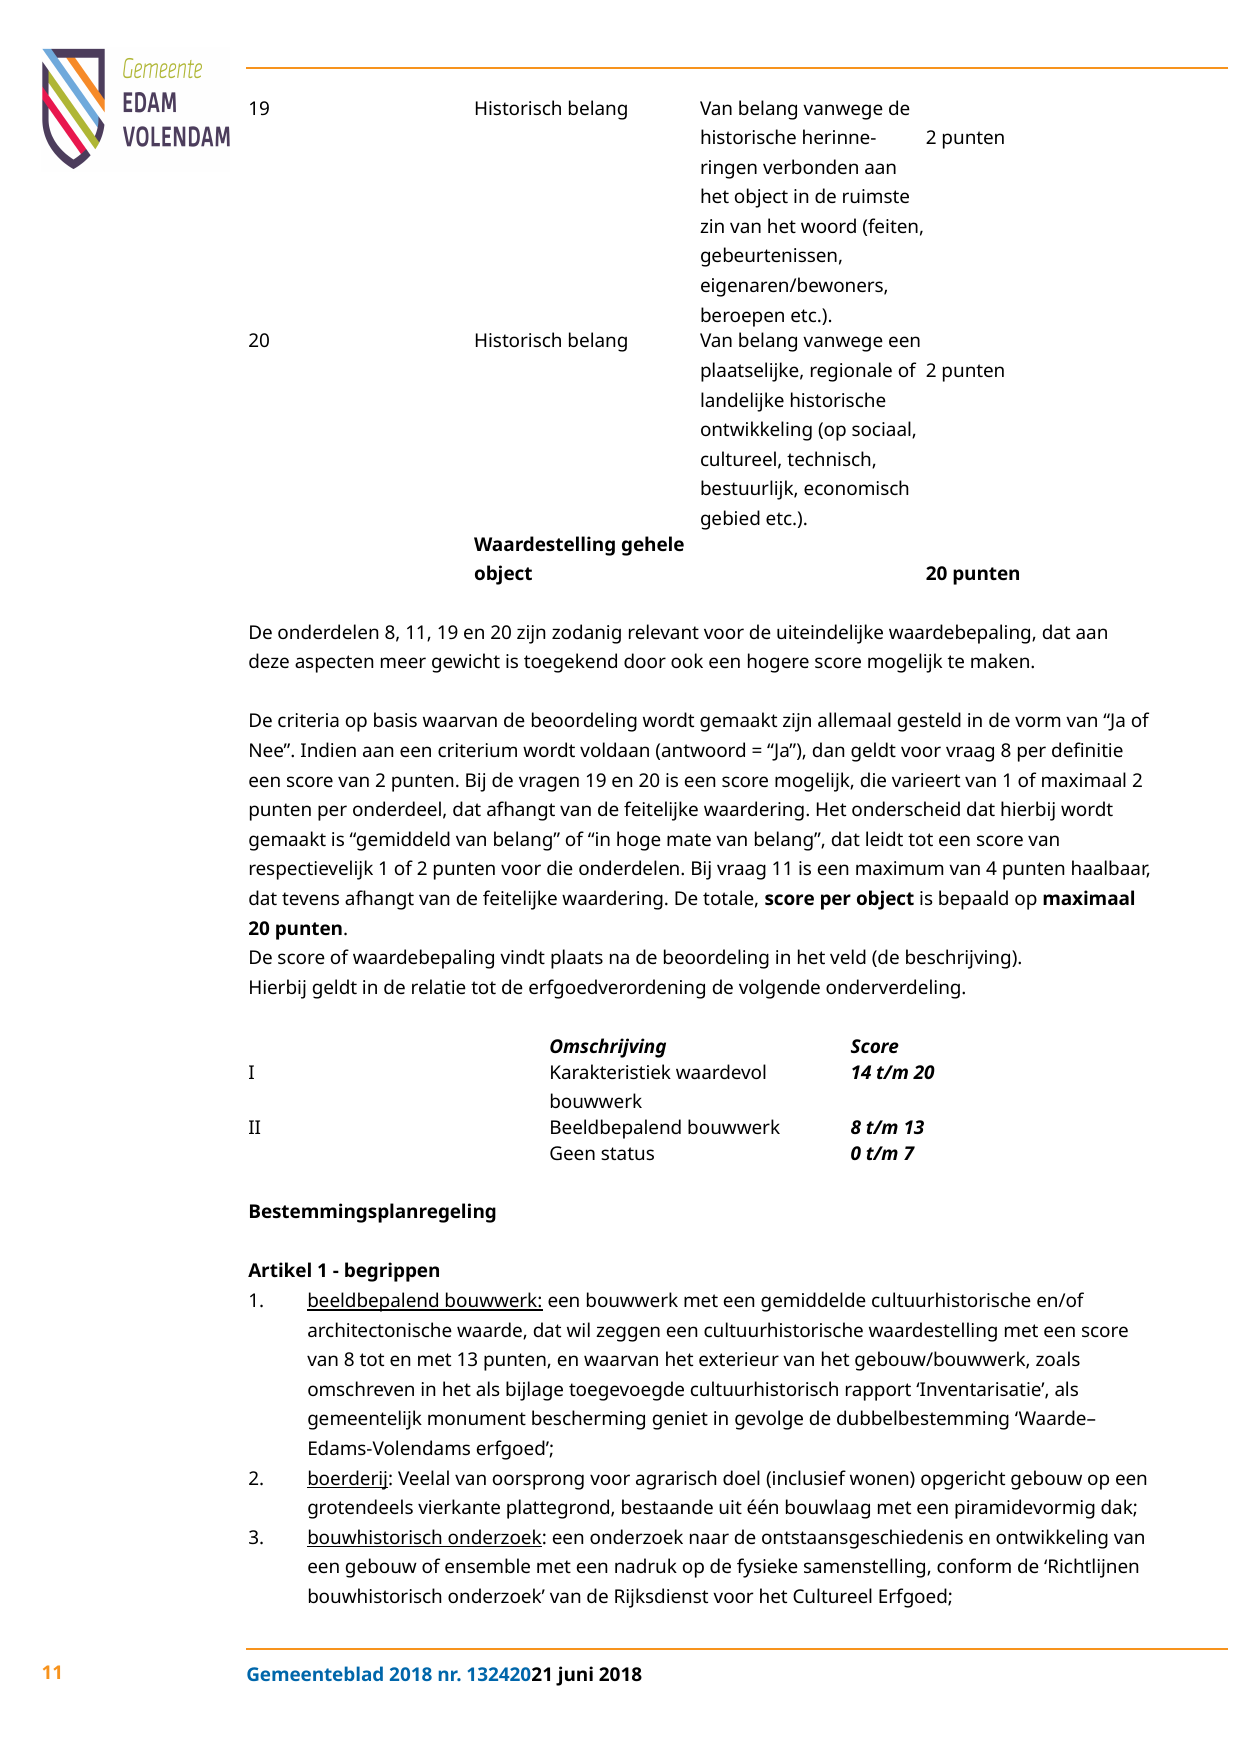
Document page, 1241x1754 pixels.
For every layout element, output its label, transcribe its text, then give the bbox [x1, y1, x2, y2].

text Bestemmingsplanregeling [248, 1198, 1152, 1224]
table_cell Beeldbepalend bouwwerk [549, 1114, 850, 1140]
table_cell Van belang vanwege een plaatselijke, regionale of landelijke historische ontwikkeling (op sociaal, cultureel, technisch, bestuurlijk, economisch gebied etc.). [700, 328, 926, 531]
text Hierbij geldt in de relatie tot de erfgoedverordening de volgende onderverdeling. [248, 974, 1152, 1000]
table_header Omschrijving [549, 1033, 850, 1059]
text De score of waardebepaling vindt plaats na de beoordeling in het veld (de beschrijving). [248, 944, 1152, 970]
table_cell Karakteristiek waardevol bouwwerk [549, 1059, 850, 1114]
list bouwhistorisch onderzoek: een onderzoek naar de ontstaansgeschiedenis en ontwikkeling van een gebouw of ensemble met een nadruk op de fysieke samenstelling, conform de ‘Richtlijnen bouwhistorisch onderzoek’ van de Rijksdienst voor het Cultureel Erfgoed; [248, 1524, 1152, 1609]
text De onderdelen 8, 11, 19 en 20 zijn zodanig relevant voor de uiteindelijke waardebepaling, dat aan deze aspecten meer gewicht is toegekend door ook een hogere score mogelijk te maken. [248, 619, 1152, 674]
table_cell 2 punten [926, 95, 1152, 328]
list boerderij: Veelal van oorsprong voor agrarisch doel (inclusief wonen) opgericht gebouw op een grotendeels vierkante plattegrond, bestaande uit één bouwlaag met een piramidevormig dak; [248, 1465, 1152, 1520]
table_cell [700, 531, 926, 586]
table_cell 2 punten [926, 328, 1152, 531]
table_cell I [248, 1059, 549, 1114]
table_cell Van belang vanwege de historische herinne-ringen verbonden aan het object in de ruimste zin van het woord (feiten, gebeurtenissen, eigenaren/bewoners, beroepen etc.). [700, 95, 926, 328]
text De criteria op basis waarvan de beoordeling wordt gemaakt zijn allemaal gesteld in de vorm van “Ja of Nee”. Indien aan een criterium wordt voldaan (antwoord = “Ja”), dan geldt voor vraag 8 per definitie een score van 2 punten. Bij de vragen 19 en 20 is een score mogelijk, die varieert van 1 of maximaal 2 punten per onderdeel, dat afhangt van de feitelijke waardering. Het onderscheid dat hierbij wordt gemaakt is “gemiddeld van belang” of “in hoge mate van belang”, dat leidt tot een score van respectievelijk 1 of 2 punten voor die onderdelen. Bij vraag 11 is een maximum van 4 punten haalbaar, dat tevens afhangt van de feitelijke waardering. De totale, score per object is bepaald op maximaal 20 punten. [248, 708, 1152, 941]
table_cell 14 t/m 20 [850, 1059, 1152, 1114]
table_cell II [248, 1114, 549, 1140]
table_cell Historisch belang [474, 95, 700, 328]
table_cell [248, 1140, 549, 1166]
table_cell Geen status [549, 1140, 850, 1166]
table_cell 0 t/m 7 [850, 1140, 1152, 1166]
table_header Score [850, 1033, 1152, 1059]
table_cell 19 [248, 95, 474, 328]
text Artikel 1 - begrippen [248, 1258, 1152, 1283]
table_cell Waardestelling gehele object [474, 531, 700, 586]
table_cell 8 t/m 13 [850, 1114, 1152, 1140]
table_header [248, 1033, 549, 1059]
list beeldbepalend bouwwerk: een bouwwerk met een gemiddelde cultuurhistorische en/of architectonische waarde, dat wil zeggen een cultuurhistorische waardestelling met een score van 8 tot en met 13 punten, en waarvan het exterieur van het gebouw/bouwwerk, zoals omschreven in het als bijlage toegevoegde cultuurhistorisch rapport ‘Inventarisatie’, als gemeentelijk monument bescherming geniet in gevolge de dubbelbestemming ‘Waarde–Edams-Volendams erfgoed’; [248, 1287, 1152, 1461]
table_cell [248, 531, 474, 586]
picture [41, 47, 231, 172]
table_cell 20 [248, 328, 474, 531]
table_cell 20 punten [926, 531, 1152, 586]
table_cell Historisch belang [474, 328, 700, 531]
